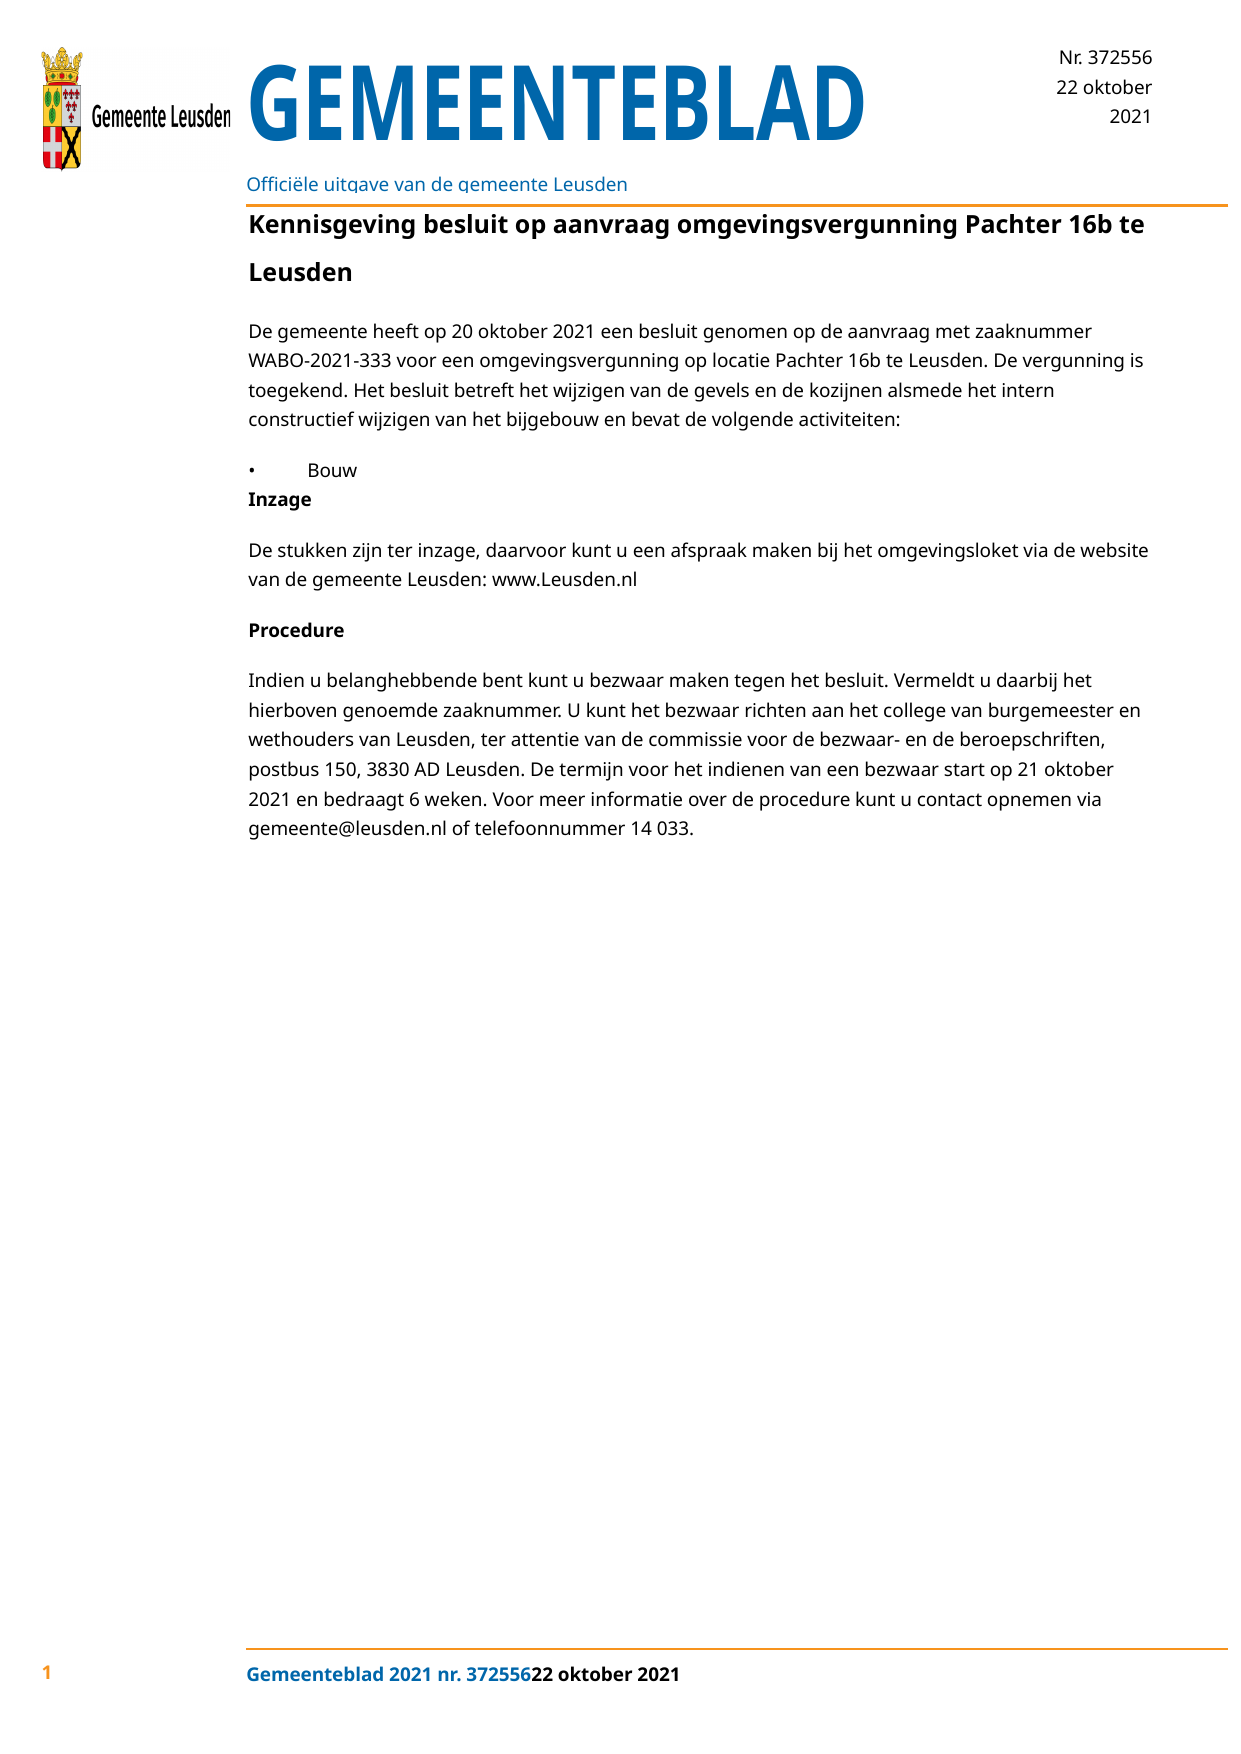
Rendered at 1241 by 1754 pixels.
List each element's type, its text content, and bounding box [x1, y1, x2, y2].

picture [41, 47, 231, 172]
list Bouw [248, 457, 1152, 483]
text Kennisgeving besluit op aanvraag omgevingsvergunning Pachter 16b te Leusden [248, 207, 1152, 288]
text Indien u belanghebbende bent kunt u bezwaar maken tegen het besluit. Vermeldt u daarbij het hierboven genoemde zaaknummer. U kunt het bezwaar richten aan het college van burgemeester en wethouders van Leusden, ter attentie van de commissie voor de bezwaar- en de beroepschriften, postbus 150, 3830 AD Leusden. De termijn voor het indienen van een bezwaar start op 21 oktober 2021 en bedraagt 6 weken. Voor meer informatie over de procedure kunt u contact opnemen via gemeente@leusden.nl of telefoonnummer 14 033. [248, 667, 1152, 841]
text Inzage [248, 487, 1152, 512]
text Procedure [248, 617, 1152, 643]
text De gemeente heeft op 20 oktober 2021 een besluit genomen op de aanvraag met zaaknummer WABO-2021-333 voor een omgevingsvergunning op locatie Pachter 16b te Leusden. De vergunning is toegekend. Het besluit betreft het wijzigen van de gevels en de kozijnen alsmede het intern constructief wijzigen van het bijgebouw en bevat de volgende activiteiten: [248, 318, 1152, 432]
text De stukken zijn ter inzage, daarvoor kunt u een afspraak maken bij het omgevingsloket via de website van de gemeente Leusden: www.Leusden.nl [248, 537, 1152, 592]
